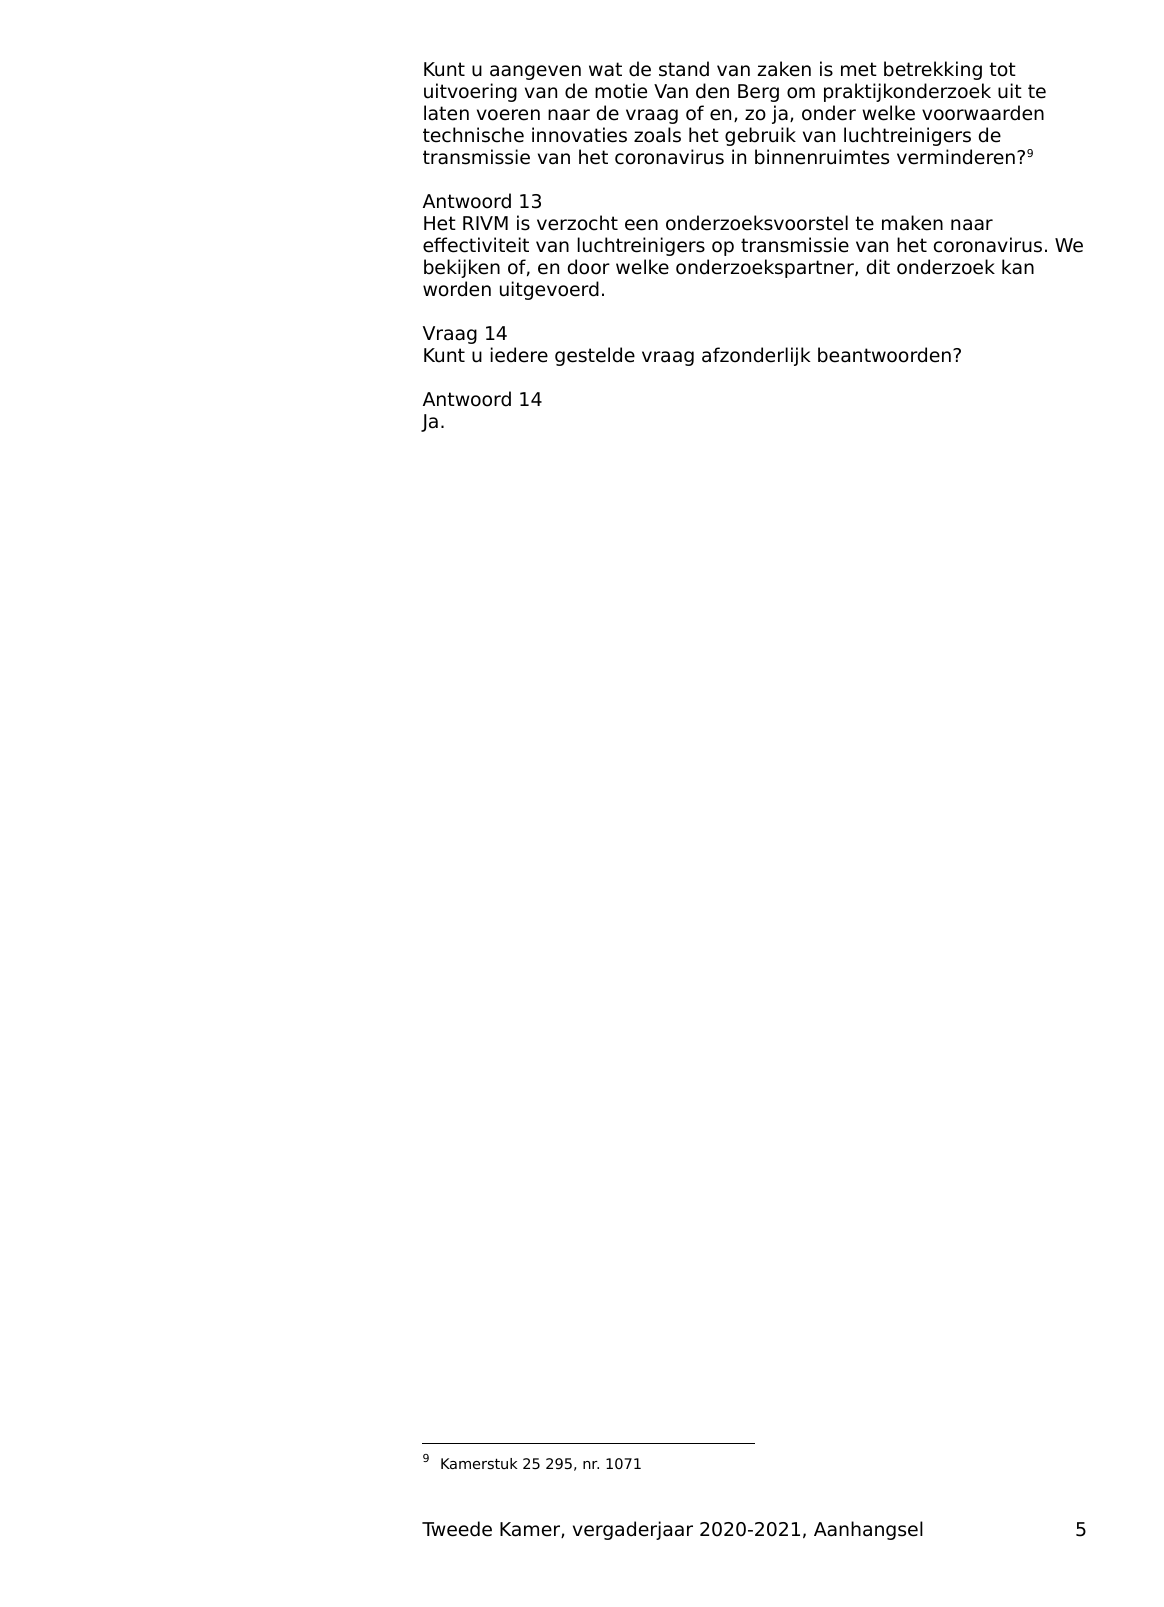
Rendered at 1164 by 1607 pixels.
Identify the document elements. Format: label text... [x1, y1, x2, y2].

text Antwoord 13 [422, 191, 1087, 213]
text Antwoord 14 [422, 389, 1087, 411]
text Het RIVM is verzocht een onderzoeksvoorstel te maken naar effectiviteit van luchtreinigers op transmissie van het coronavirus. We bekijken of, en door welke onderzoekspartner, dit onderzoek kan worden uitgevoerd. [422, 213, 1087, 301]
text Kunt u aangeven wat de stand van zaken is met betrekking tot uitvoering van de motie Van den Berg om praktijkonderzoek uit te laten voeren naar de vraag of en, zo ja, onder welke voorwaarden technische innovaties zoals het gebruik van luchtreinigers de transmissie van het coronavirus in binnenruimtes verminderen? [422, 59, 1087, 169]
text Vraag 14 [422, 323, 1087, 345]
text Kunt u iedere gestelde vraag afzonderlijk beantwoorden? [422, 345, 1087, 367]
text Ja. [422, 411, 1087, 433]
text Kamerstuk 25 295, nr. 1071 [422, 1452, 1087, 1474]
